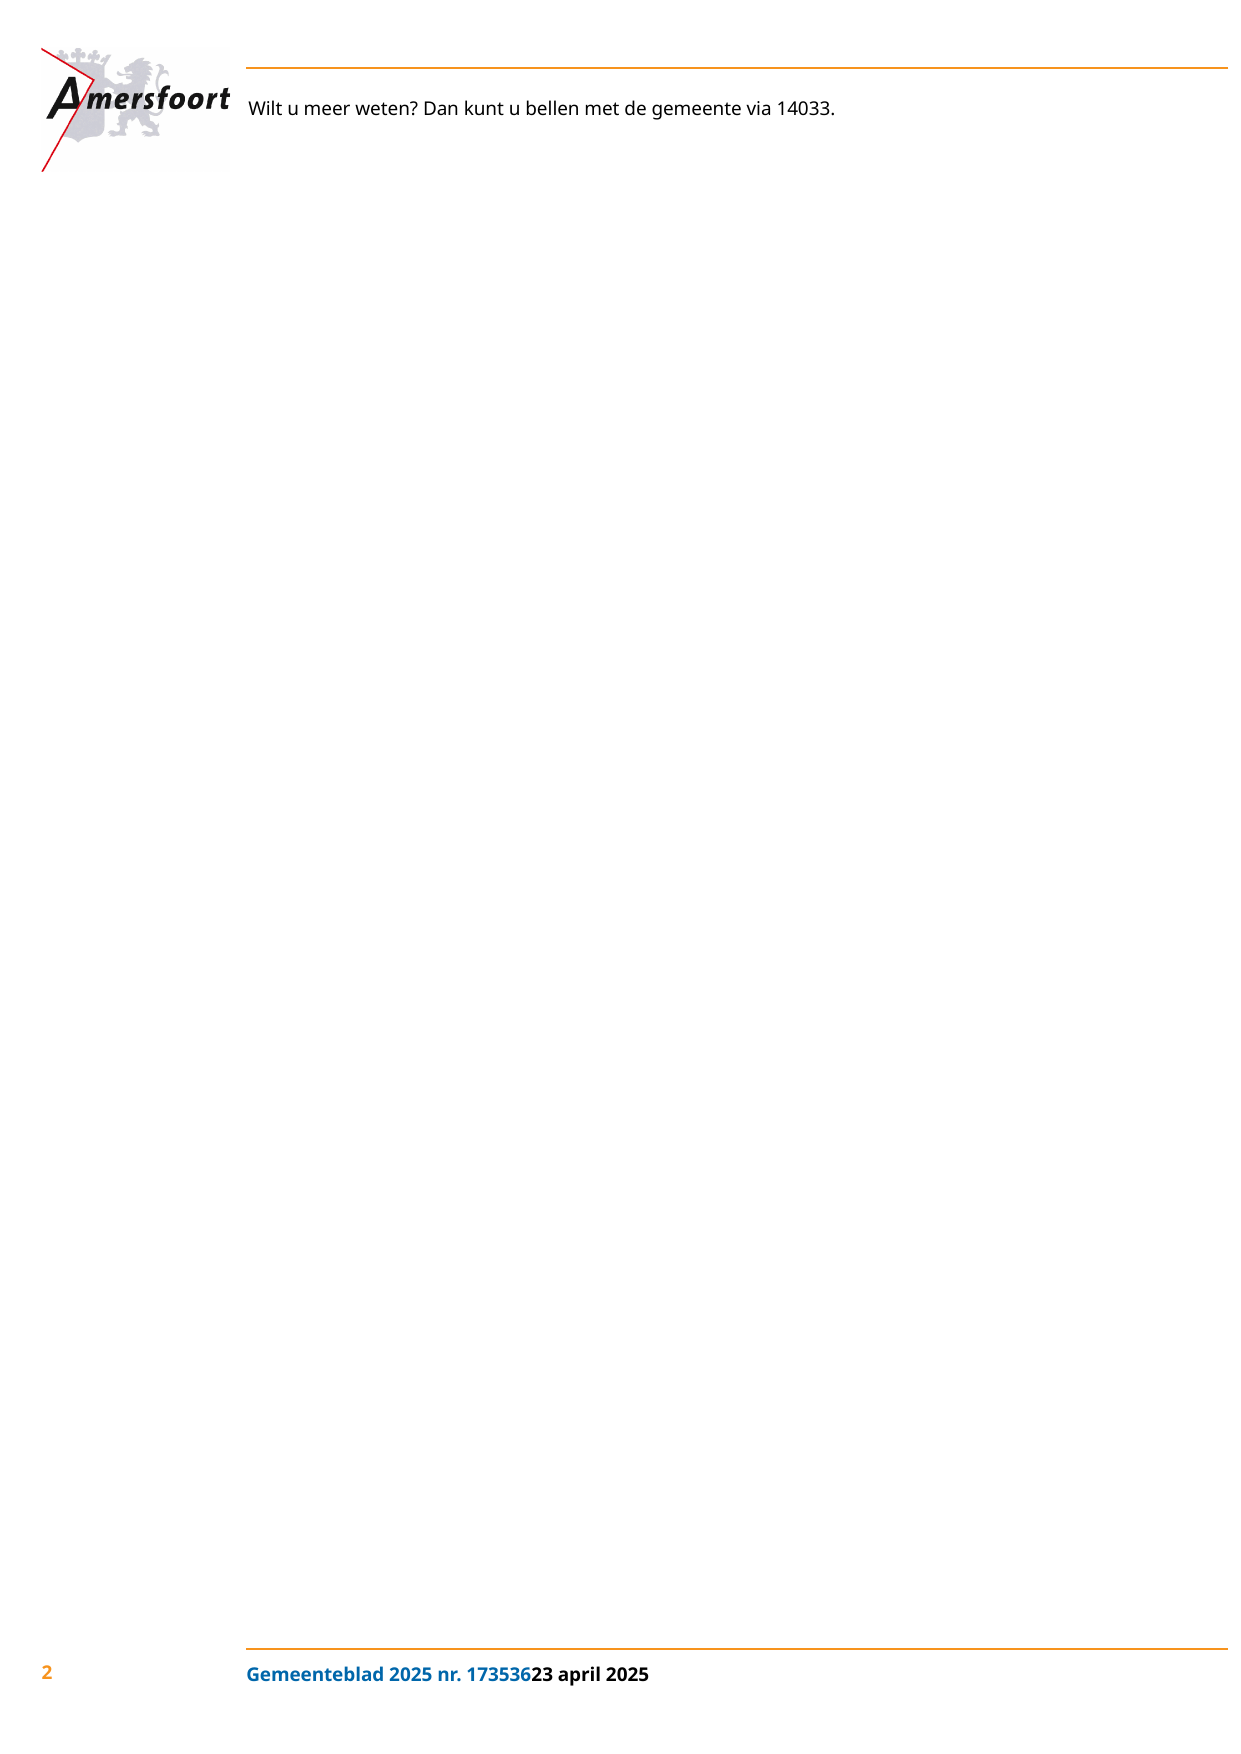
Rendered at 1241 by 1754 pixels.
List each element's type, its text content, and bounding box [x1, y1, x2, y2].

text Wilt u meer weten? Dan kunt u bellen met de gemeente via 14033. [248, 95, 1152, 121]
picture [41, 47, 231, 172]
